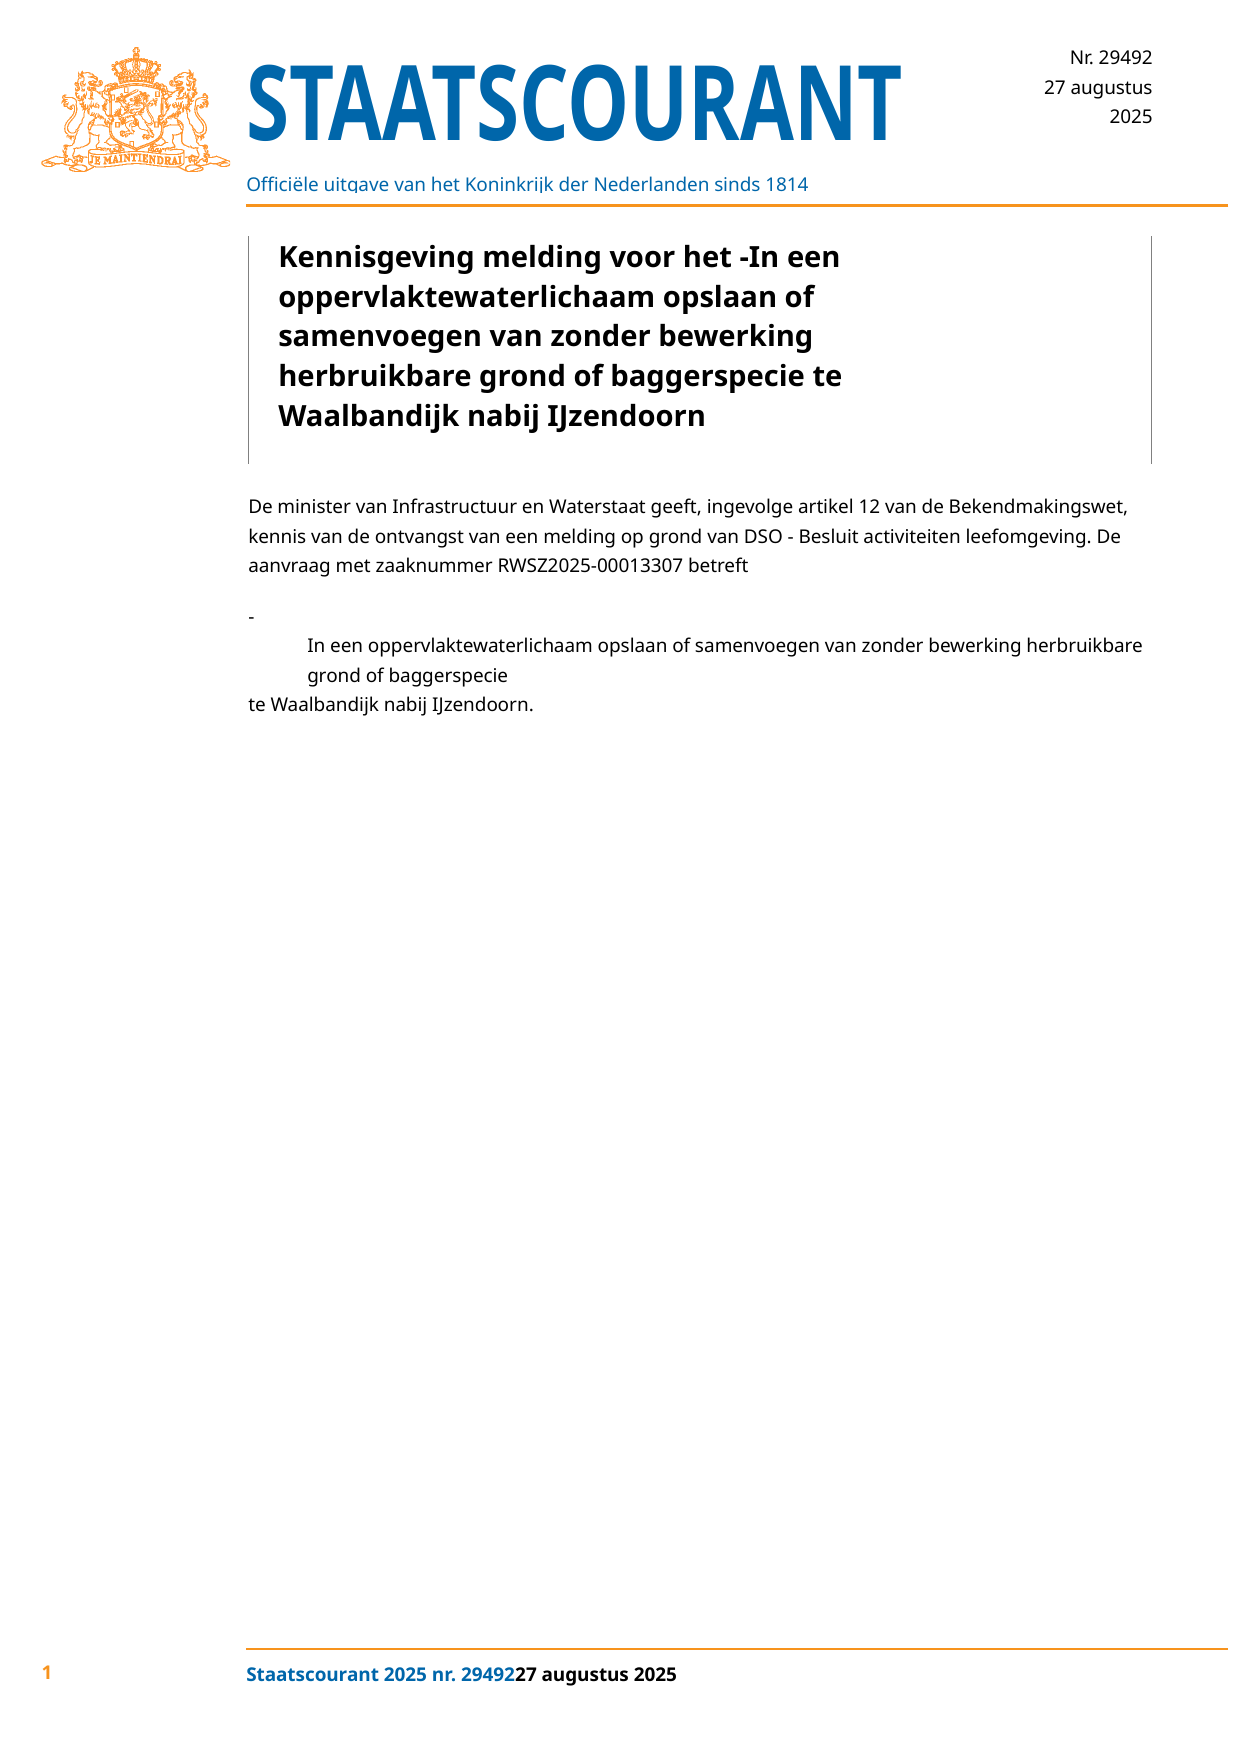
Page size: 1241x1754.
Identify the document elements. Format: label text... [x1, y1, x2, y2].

list In een oppervlaktewaterlichaam opslaan of samenvoegen van zonder bewerking herbruikbare grond of baggerspecie [248, 632, 1152, 688]
table_header [850, 236, 912, 413]
table_header Kennisgeving melding voor het -In een oppervlaktewaterlichaam opslaan of samenvoegen van zonder bewerking herbruikbare grond of baggerspecie te Waalbandijk nabij IJzendoorn [249, 236, 850, 464]
picture [912, 236, 1090, 414]
table_header [850, 414, 1151, 464]
text De minister van Infrastructuur en Waterstaat geeft, ingevolge artikel 12 van de Bekendmakingswet, kennis van de ontvangst van een melding op grond van DSO - Besluit activiteiten leefomgeving. De aanvraag met zaaknummer RWSZ2025-00013307 betreft [248, 493, 1152, 578]
picture [41, 47, 231, 172]
table_header [1090, 236, 1151, 413]
text te Waalbandijk nabij IJzendoorn. [248, 692, 1152, 717]
